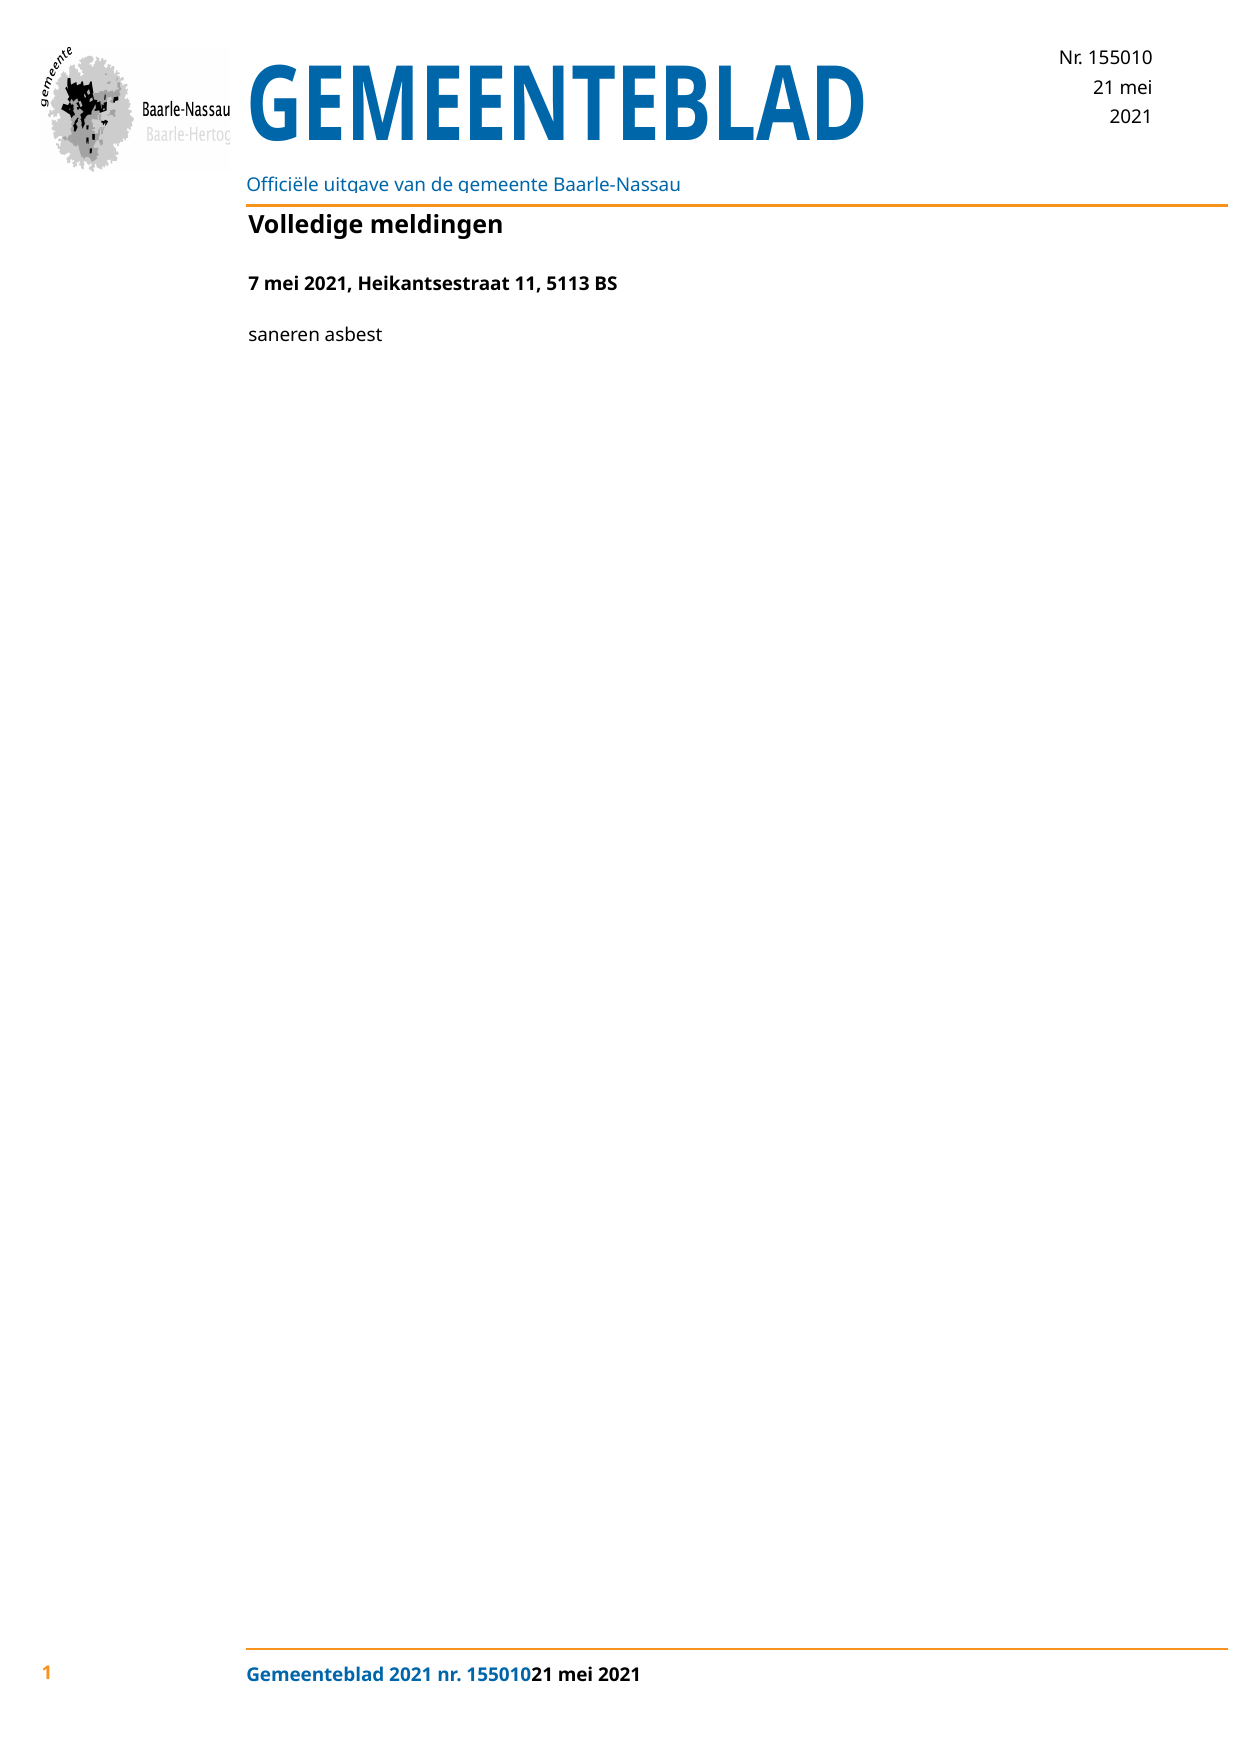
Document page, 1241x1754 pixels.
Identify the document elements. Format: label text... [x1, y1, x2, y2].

text Volledige meldingen [248, 207, 1152, 241]
text 7 mei 2021, Heikantsestraat 11, 5113 BS [248, 270, 1152, 296]
picture [41, 47, 231, 172]
text saneren asbest [248, 321, 1152, 346]
